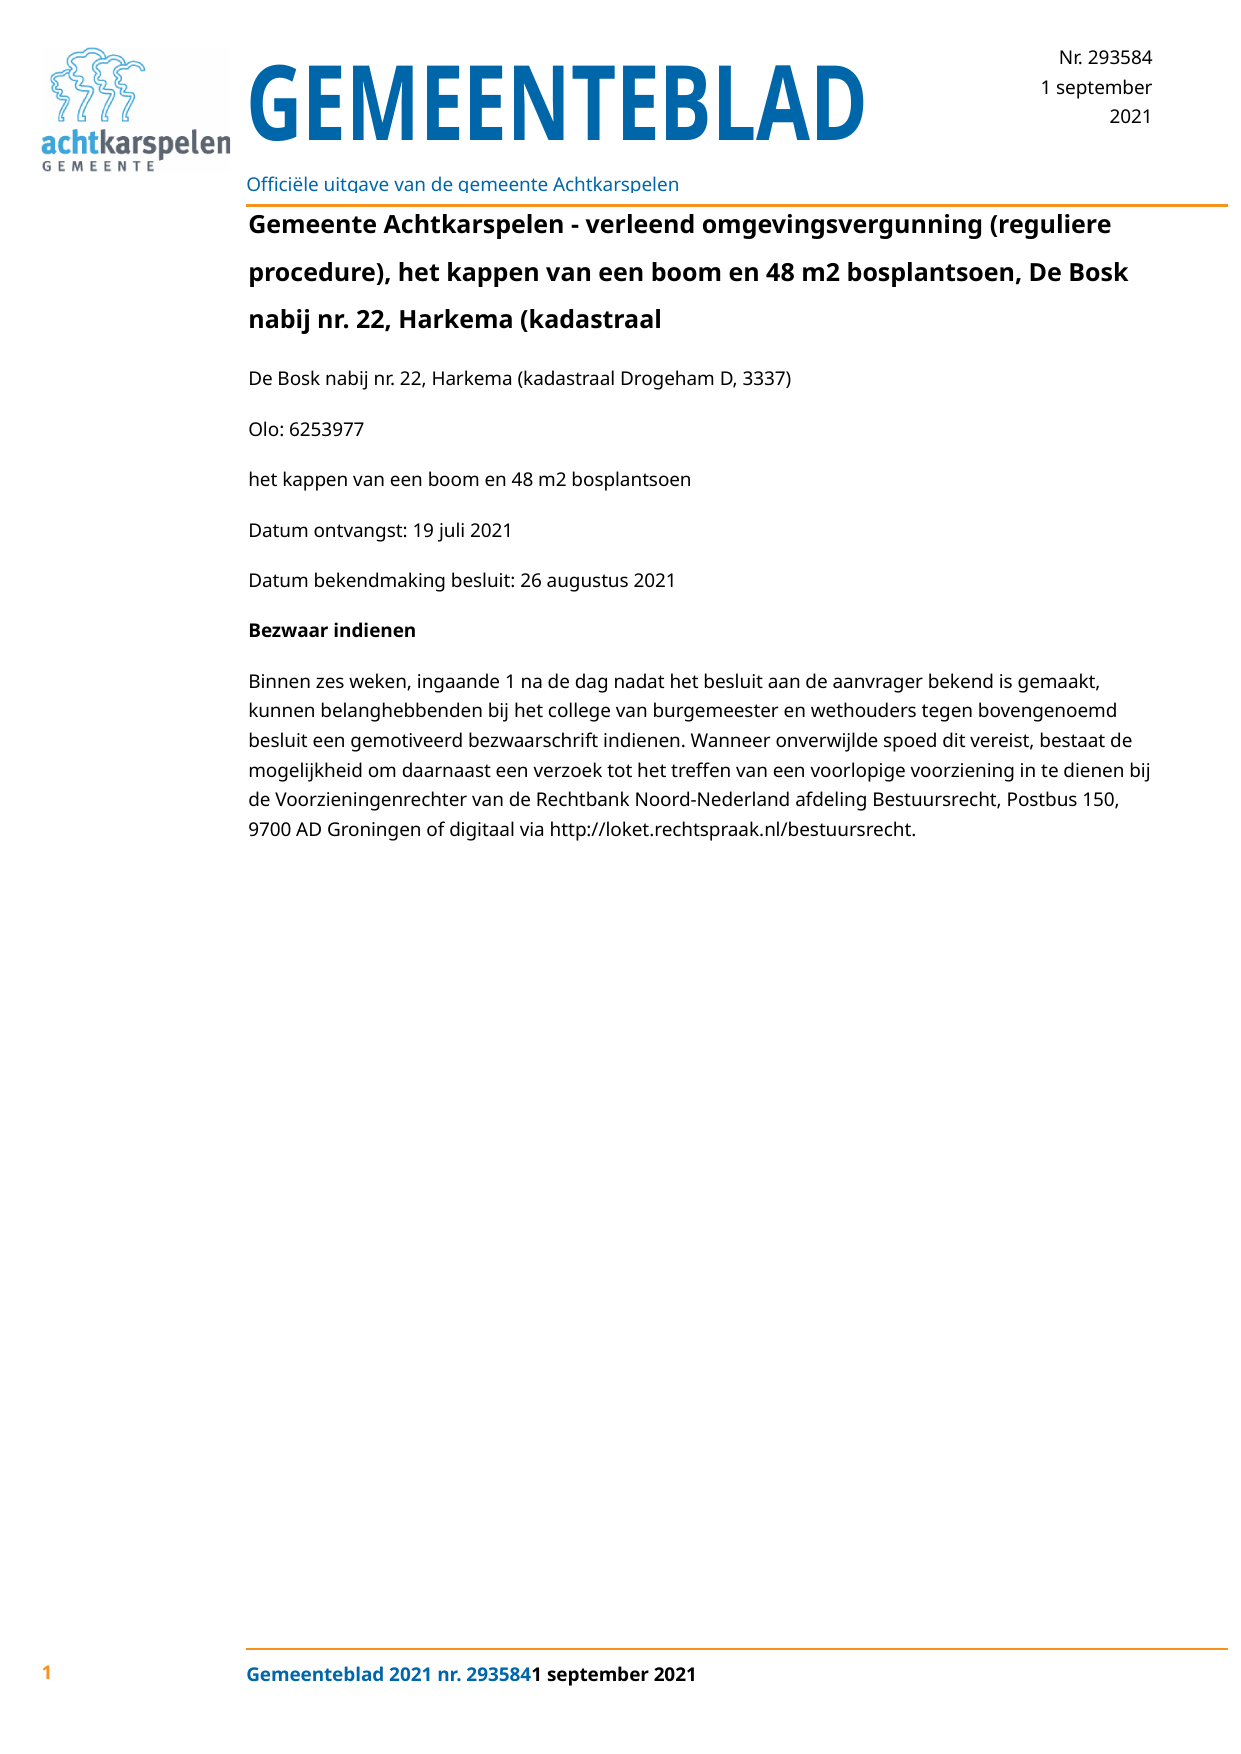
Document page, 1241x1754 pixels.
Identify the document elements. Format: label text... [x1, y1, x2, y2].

text Gemeente Achtkarspelen - verleend omgevingsvergunning (reguliere procedure), het kappen van een boom en 48 m2 bosplantsoen, De Bosk nabij nr. 22, Harkema (kadastraal [248, 207, 1152, 336]
text Olo: 6253977 [248, 416, 1152, 442]
text Binnen zes weken, ingaande 1 na de dag nadat het besluit aan de aanvrager bekend is gemaakt, kunnen belanghebbenden bij het college van burgemeester en wethouders tegen bovengenoemd besluit een gemotiveerd bezwaarschrift indienen. Wanneer onverwijlde spoed dit vereist, bestaat de mogelijkheid om daarnaast een verzoek tot het treffen van een voorlopige voorziening in te dienen bij de Voorzieningenrechter van de Rechtbank Noord-Nederland afdeling Bestuursrecht, Postbus 150, 9700 AD Groningen of digitaal via http://loket.rechtspraak.nl/bestuursrecht. [248, 668, 1152, 842]
text Datum bekendmaking besluit: 26 augustus 2021 [248, 567, 1152, 593]
text De Bosk nabij nr. 22, Harkema (kadastraal Drogeham D, 3337) [248, 366, 1152, 391]
text Datum ontvangst: 19 juli 2021 [248, 517, 1152, 542]
picture [41, 47, 231, 172]
text Bezwaar indienen [248, 618, 1152, 643]
text het kappen van een boom en 48 m2 bosplantsoen [248, 466, 1152, 492]
